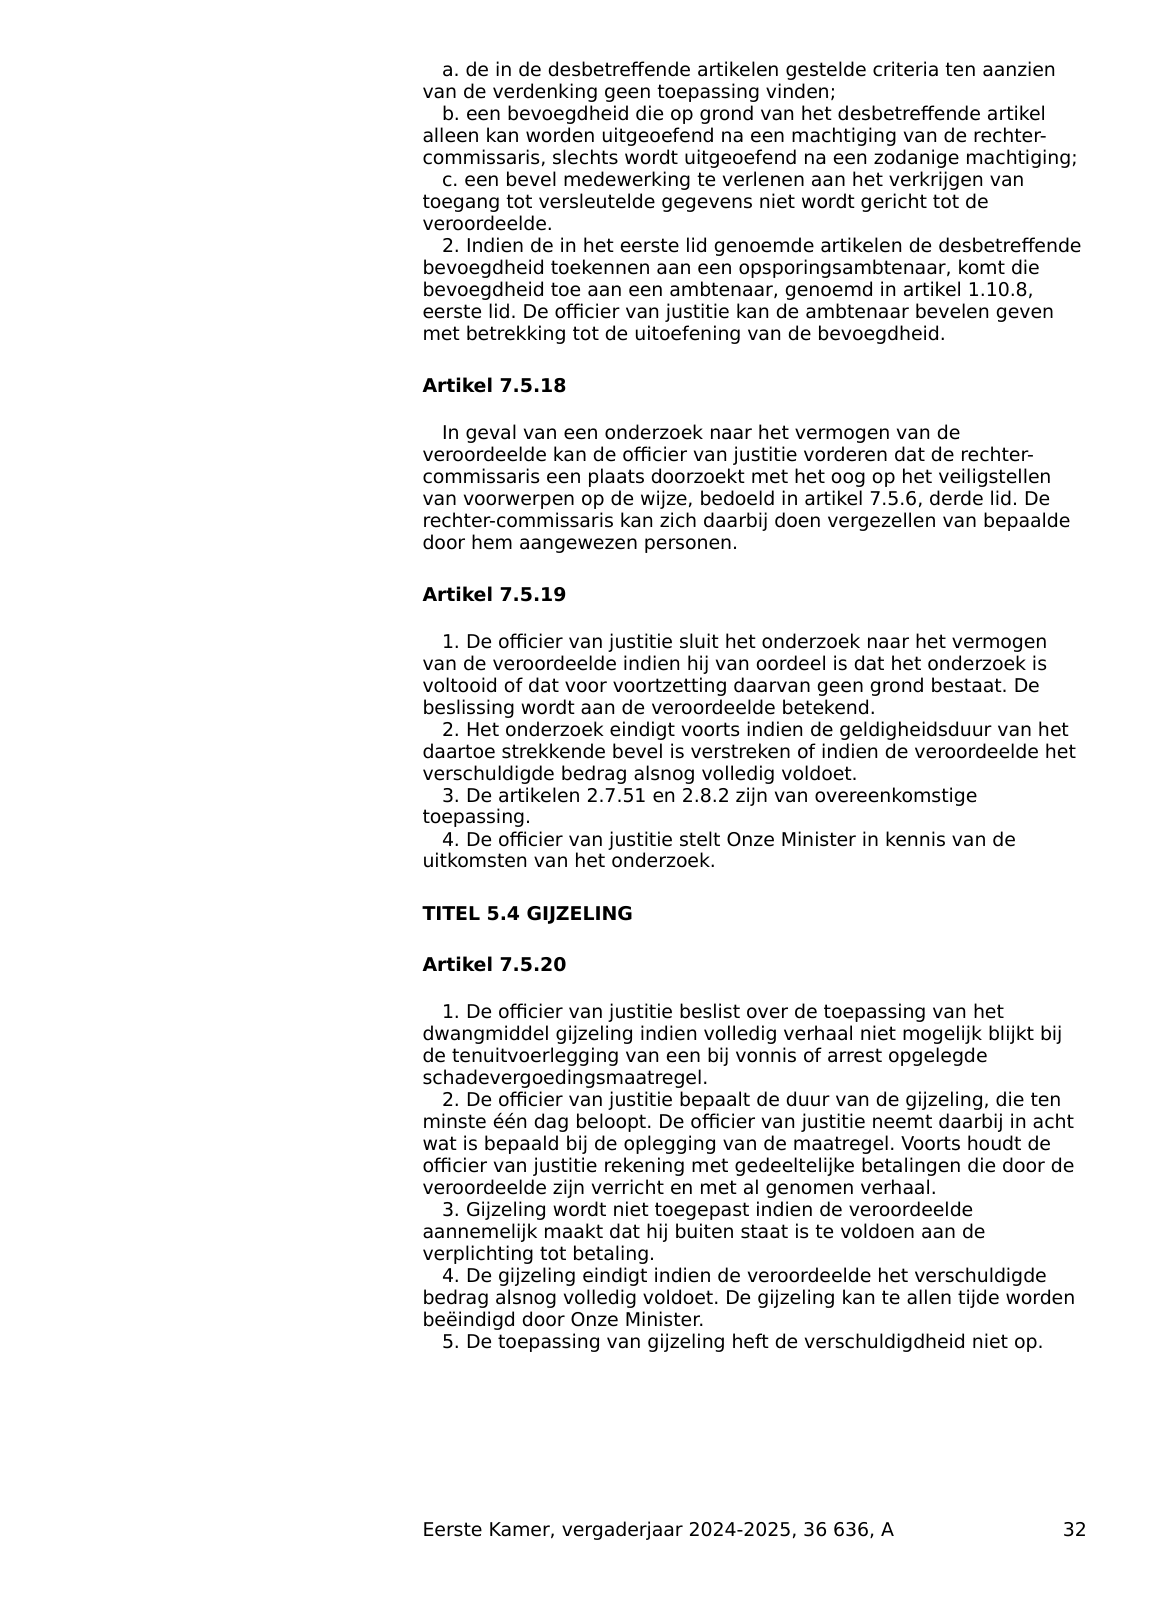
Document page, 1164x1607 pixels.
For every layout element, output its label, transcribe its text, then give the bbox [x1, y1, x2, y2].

text b. een bevoegdheid die op grond van het desbetreffende artikel alleen kan worden uitgeoefend na een machtiging van de rechter-commissaris, slechts wordt uitgeoefend na een zodanige machtiging; [422, 103, 1087, 169]
text 4. De officier van justitie stelt Onze Minister in kennis van de uitkomsten van het onderzoek. [422, 828, 1087, 872]
text a. de in de desbetreffende artikelen gestelde criteria ten aanzien van de verdenking geen toepassing vinden; [422, 59, 1087, 103]
text 2. Het onderzoek eindigt voorts indien de geldigheidsduur van het daartoe strekkende bevel is verstreken of indien de veroordeelde het verschuldigde bedrag alsnog volledig voldoet. [422, 718, 1087, 784]
text 1. De officier van justitie sluit het onderzoek naar het vermogen van de veroordeelde indien hij van oordeel is dat het onderzoek is voltooid of dat voor voortzetting daarvan geen grond bestaat. De beslissing wordt aan de veroordeelde betekend. [422, 631, 1087, 718]
subtitle TITEL 5.4 GIJZELING [422, 902, 1087, 924]
text 4. De gijzeling eindigt indien de veroordeelde het verschuldigde bedrag alsnog volledig voldoet. De gijzeling kan te allen tijde worden beëindigd door Onze Minister. [422, 1265, 1087, 1331]
subtitle Artikel 7.5.20 [422, 954, 1087, 976]
text In geval van een onderzoek naar het vermogen van de veroordeelde kan de officier van justitie vorderen dat de rechter-commissaris een plaats doorzoekt met het oog op het veiligstellen van voorwerpen op de wijze, bedoeld in artikel 7.5.6, derde lid. De rechter-commissaris kan zich daarbij doen vergezellen van bepaalde door hem aangewezen personen. [422, 422, 1087, 554]
subtitle Artikel 7.5.18 [422, 375, 1087, 397]
text 5. De toepassing van gijzeling heft de verschuldigdheid niet op. [422, 1331, 1087, 1353]
text c. een bevel medewerking te verlenen aan het verkrijgen van toegang tot versleutelde gegevens niet wordt gericht tot de veroordeelde. [422, 169, 1087, 235]
text 3. Gijzeling wordt niet toegepast indien de veroordeelde aannemelijk maakt dat hij buiten staat is te voldoen aan de verplichting tot betaling. [422, 1199, 1087, 1265]
text 1. De officier van justitie beslist over de toepassing van het dwangmiddel gijzeling indien volledig verhaal niet mogelijk blijkt bij de tenuitvoerlegging van een bij vonnis of arrest opgelegde schadevergoedingsmaatregel. [422, 1001, 1087, 1089]
subtitle Artikel 7.5.19 [422, 584, 1087, 606]
text 2. De officier van justitie bepaalt de duur van de gijzeling, die ten minste één dag beloopt. De officier van justitie neemt daarbij in acht wat is bepaald bij de oplegging van de maatregel. Voorts houdt de officier van justitie rekening met gedeeltelijke betalingen die door de veroordeelde zijn verricht en met al genomen verhaal. [422, 1089, 1087, 1199]
text 3. De artikelen 2.7.51 en 2.8.2 zijn van overeenkomstige toepassing. [422, 784, 1087, 828]
text 2. Indien de in het eerste lid genoemde artikelen de desbetreffende bevoegdheid toekennen aan een opsporingsambtenaar, komt die bevoegdheid toe aan een ambtenaar, genoemd in artikel 1.10.8, eerste lid. De officier van justitie kan de ambtenaar bevelen geven met betrekking tot de uitoefening van de bevoegdheid. [422, 235, 1087, 345]
